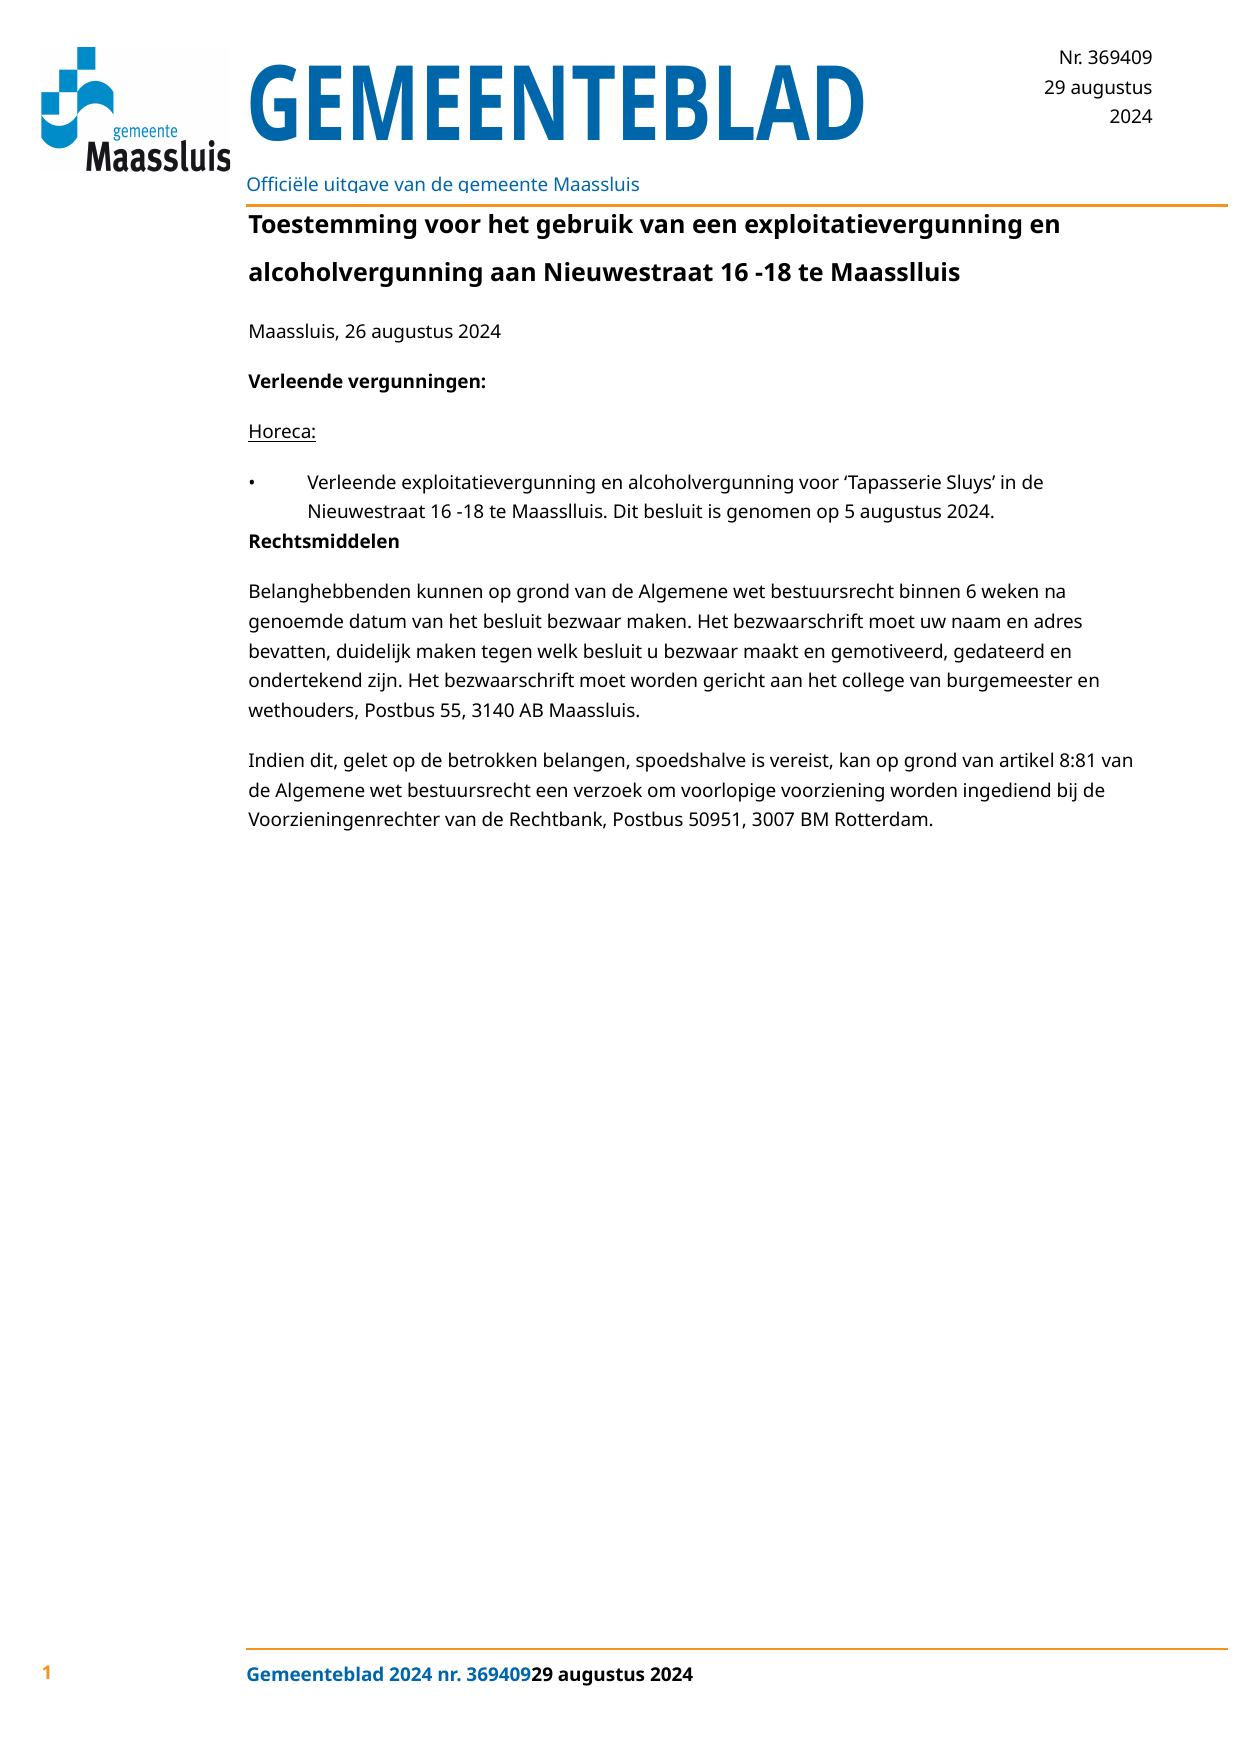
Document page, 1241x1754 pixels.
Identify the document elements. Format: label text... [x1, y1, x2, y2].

text Horeca: [248, 419, 1152, 444]
picture [41, 47, 231, 172]
text Belanghebbenden kunnen op grond van de Algemene wet bestuursrecht binnen 6 weken na genoemde datum van het besluit bezwaar maken. Het bezwaarschrift moet uw naam en adres bevatten, duidelijk maken tegen welk besluit u bezwaar maakt en gemotiveerd, gedateerd en ondertekend zijn. Het bezwaarschrift moet worden gericht aan het college van burgemeester en wethouders, Postbus 55, 3140 AB Maassluis. [248, 579, 1152, 723]
text Indien dit, gelet op de betrokken belangen, spoedshalve is vereist, kan op grond van artikel 8:81 van de Algemene wet bestuursrecht een verzoek om voorlopige voorziening worden ingediend bij de Voorzieningenrechter van de Rechtbank, Postbus 50951, 3007 BM Rotterdam. [248, 747, 1152, 832]
picture [41, 47, 77, 92]
list Verleende exploitatievergunning en alcoholvergunning voor ‘Tapasserie Sluys’ in de Nieuwestraat 16 -18 te Maasslluis. Dit besluit is genomen op 5 augustus 2024. [248, 469, 1152, 524]
text Toestemming voor het gebruik van een exploitatievergunning en alcoholvergunning aan Nieuwestraat 16 -18 te Maasslluis [248, 207, 1152, 288]
text Verleende vergunningen: [248, 368, 1152, 394]
text Maassluis, 26 augustus 2024 [248, 318, 1152, 344]
text Rechtsmiddelen [248, 528, 1152, 554]
